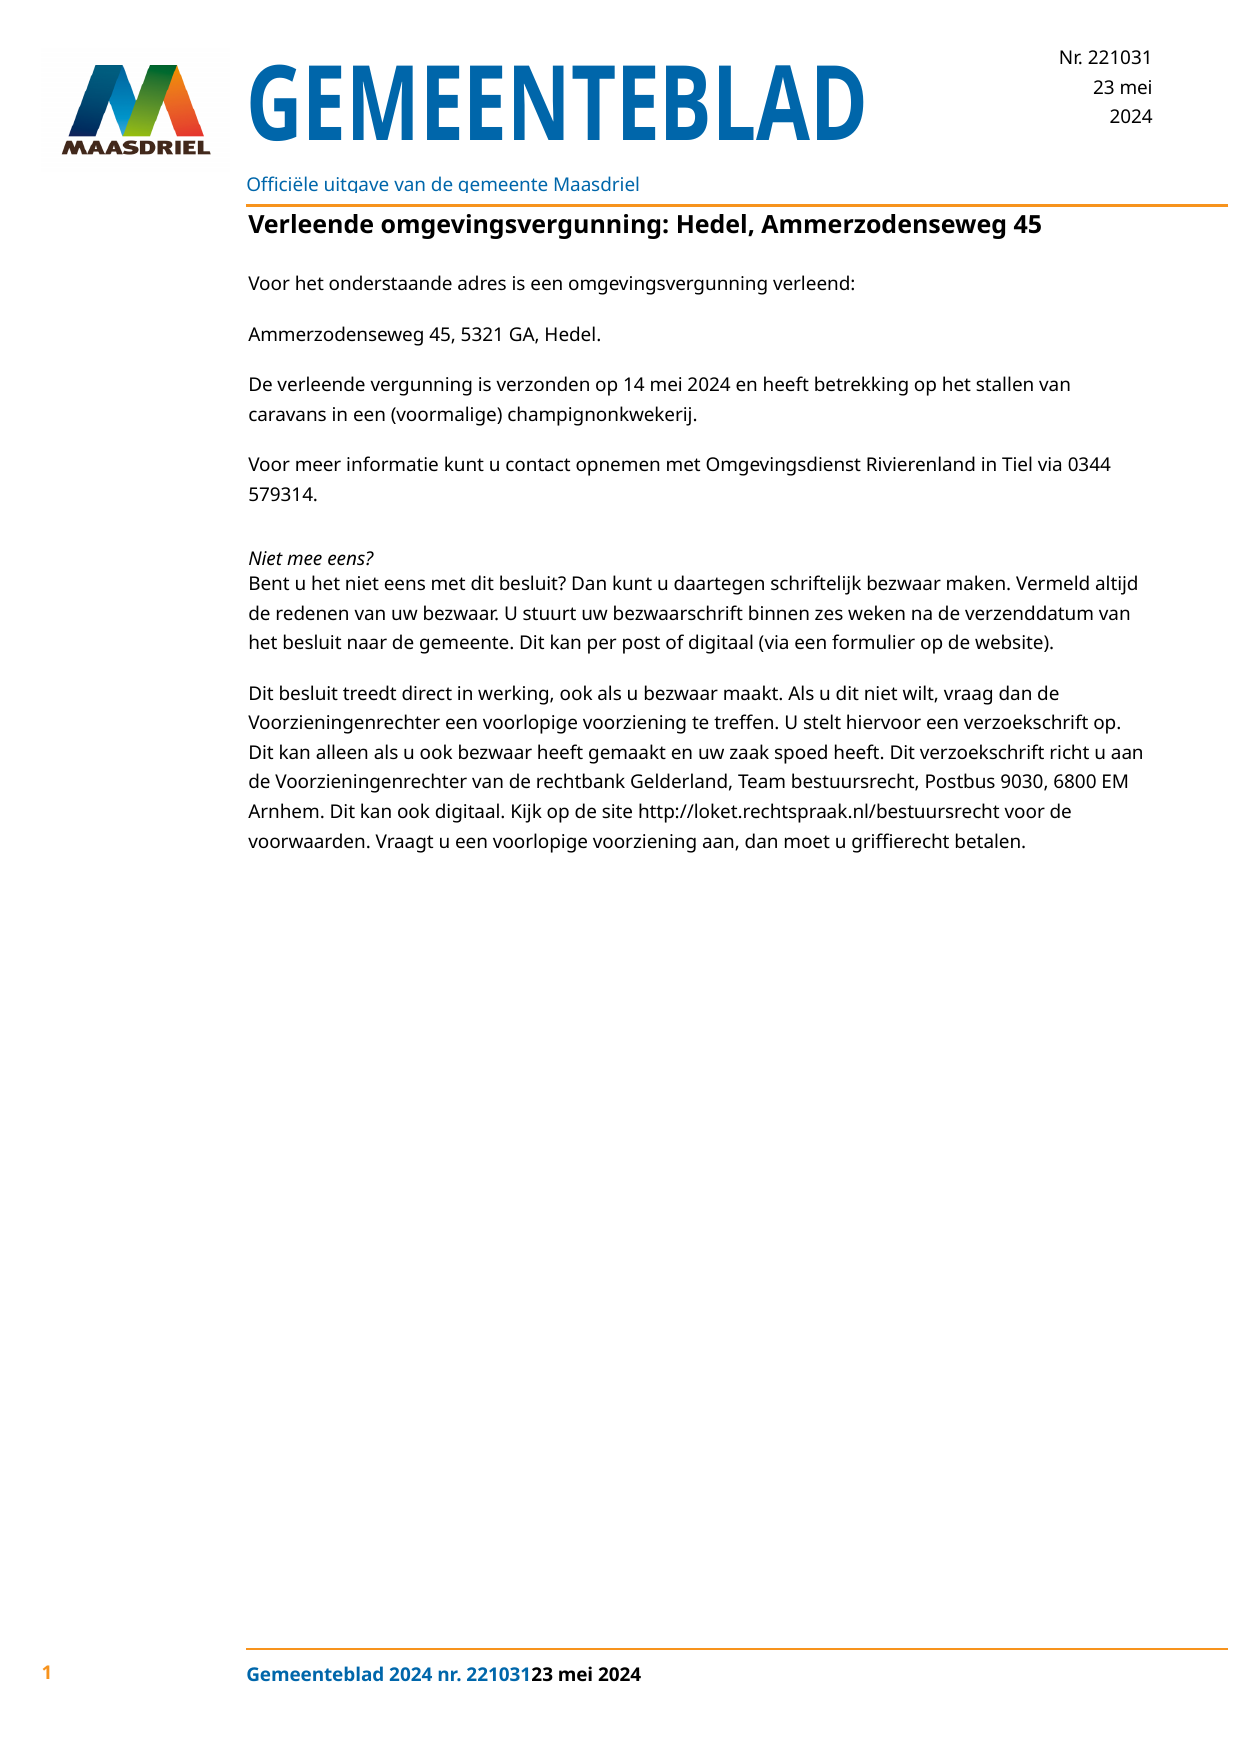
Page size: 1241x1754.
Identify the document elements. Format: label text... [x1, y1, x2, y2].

text Dit besluit treedt direct in werking, ook als u bezwaar maakt. Als u dit niet wilt, vraag dan de Voorzieningenrechter een voorlopige voorziening te treffen. U stelt hiervoor een verzoekschrift op. Dit kan alleen als u ook bezwaar heeft gemaakt en uw zaak spoed heeft. Dit verzoekschrift richt u aan de Voorzieningenrechter van de rechtbank Gelderland, Team bestuursrecht, Postbus 9030, 6800 EM Arnhem. Dit kan ook digitaal. Kijk op de site http://loket.rechtspraak.nl/bestuursrecht voor de voorwaarden. Vraagt u een voorlopige voorziening aan, dan moet u griffierecht betalen. [248, 680, 1152, 854]
text Niet mee eens? [248, 545, 1152, 570]
text Voor het onderstaande adres is een omgevingsvergunning verleend: [248, 270, 1152, 296]
text De verleende vergunning is verzonden op 14 mei 2024 en heeft betrekking op het stallen van caravans in een (voormalige) champignonkwekerij. [248, 371, 1152, 426]
text Voor meer informatie kunt u contact opnemen met Omgevingsdienst Rivierenland in Tiel via 0344 579314. [248, 451, 1152, 506]
text Ammerzodenseweg 45, 5321 GA, Hedel. [248, 321, 1152, 346]
picture [41, 47, 231, 172]
text Verleende omgevingsvergunning: Hedel, Ammerzodenseweg 45 [248, 207, 1152, 241]
text Bent u het niet eens met dit besluit? Dan kunt u daartegen schriftelijk bezwaar maken. Vermeld altijd de redenen van uw bezwaar. U stuurt uw bezwaarschrift binnen zes weken na de verzenddatum van het besluit naar de gemeente. Dit kan per post of digitaal (via een formulier op de website). [248, 570, 1152, 655]
